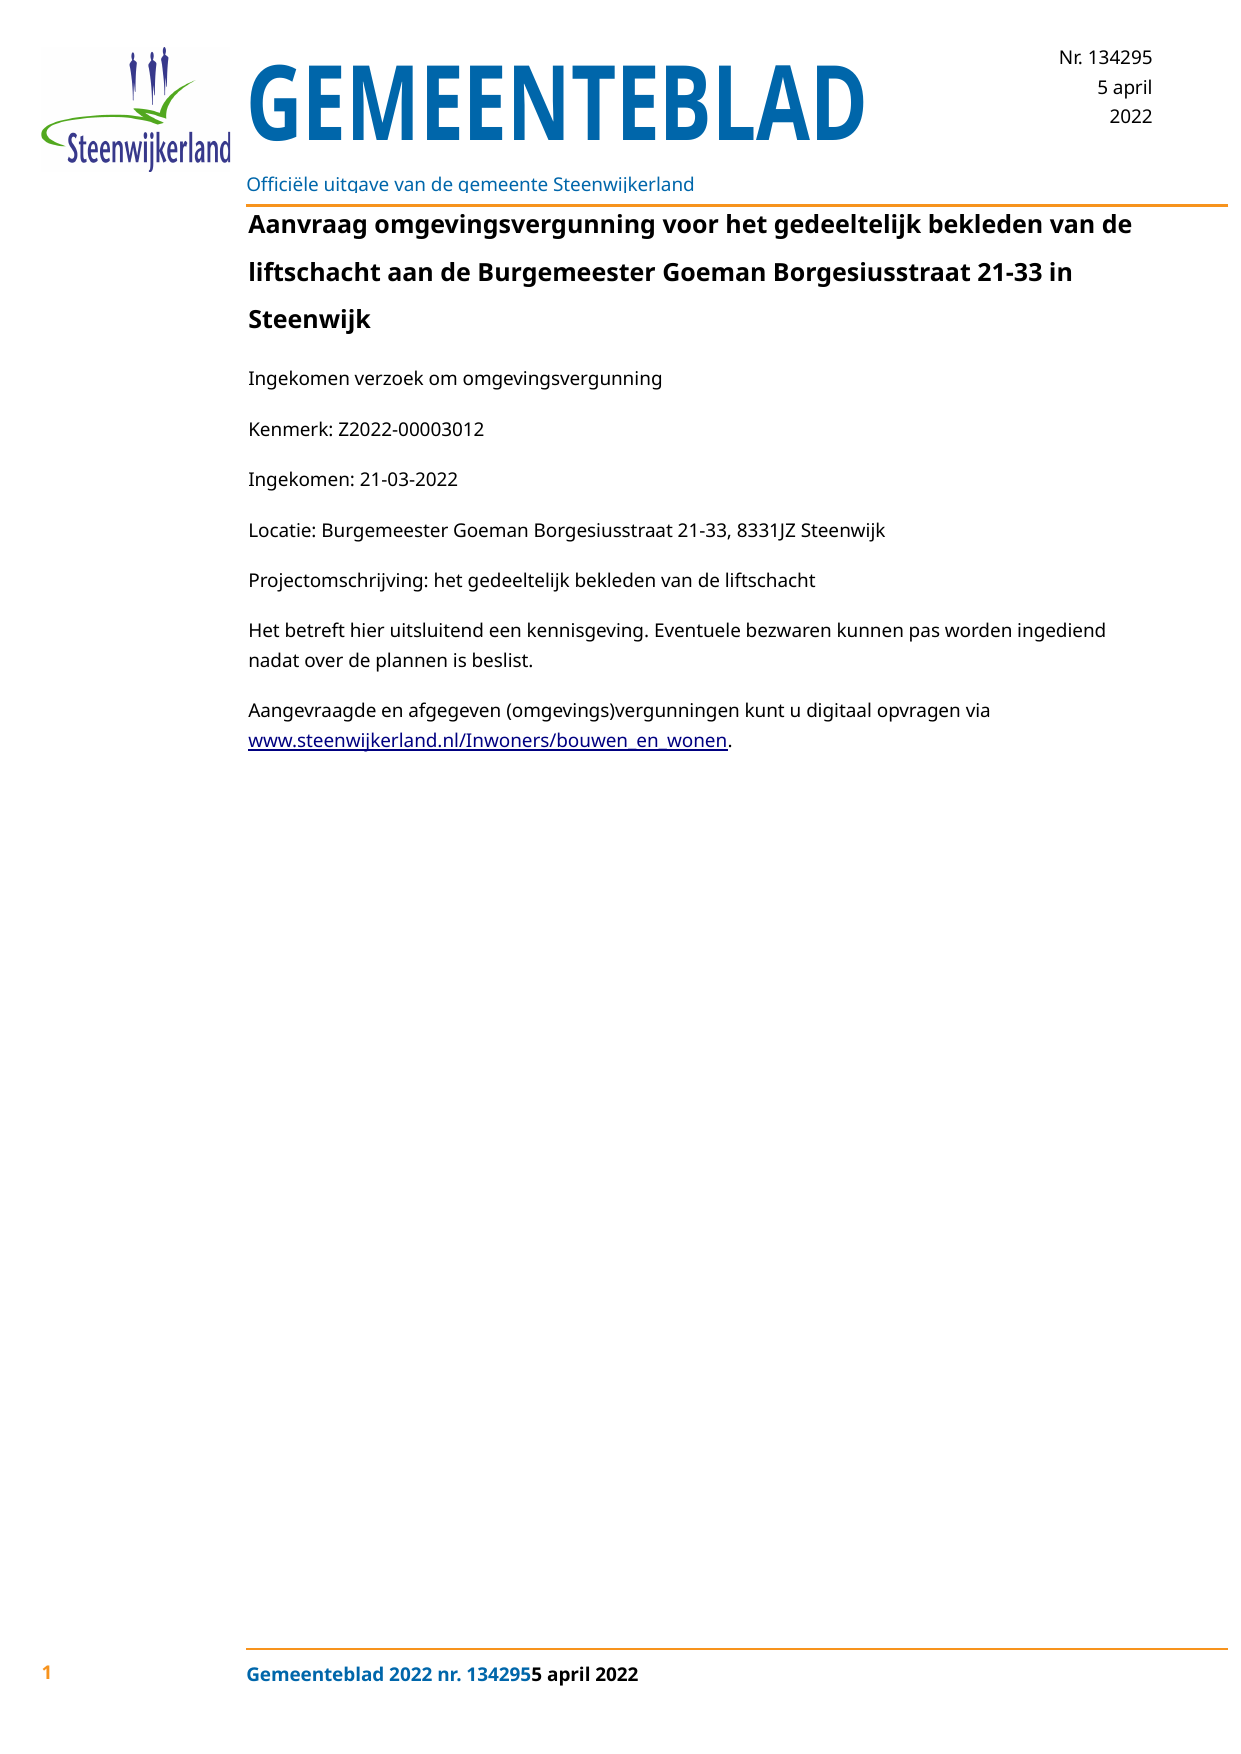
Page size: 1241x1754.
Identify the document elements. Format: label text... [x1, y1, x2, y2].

text Aanvraag omgevingsvergunning voor het gedeeltelijk bekleden van de liftschacht aan de Burgemeester Goeman Borgesiusstraat 21-33 in Steenwijk [248, 207, 1152, 336]
picture [41, 47, 231, 172]
text Ingekomen verzoek om omgevingsvergunning [248, 366, 1152, 391]
text Aangevraagde en afgegeven (omgevings)vergunningen kunt u digitaal opvragen via www.steenwijkerland.nl/Inwoners/bouwen_en_wonen. [248, 698, 1152, 753]
text Het betreft hier uitsluitend een kennisgeving. Eventuele bezwaren kunnen pas worden ingediend nadat over de plannen is beslist. [248, 618, 1152, 673]
text Kenmerk: Z2022-00003012 [248, 416, 1152, 442]
text Locatie: Burgemeester Goeman Borgesiusstraat 21-33, 8331JZ Steenwijk [248, 517, 1152, 542]
text Projectomschrijving: het gedeeltelijk bekleden van de liftschacht [248, 567, 1152, 593]
text Ingekomen: 21-03-2022 [248, 466, 1152, 492]
